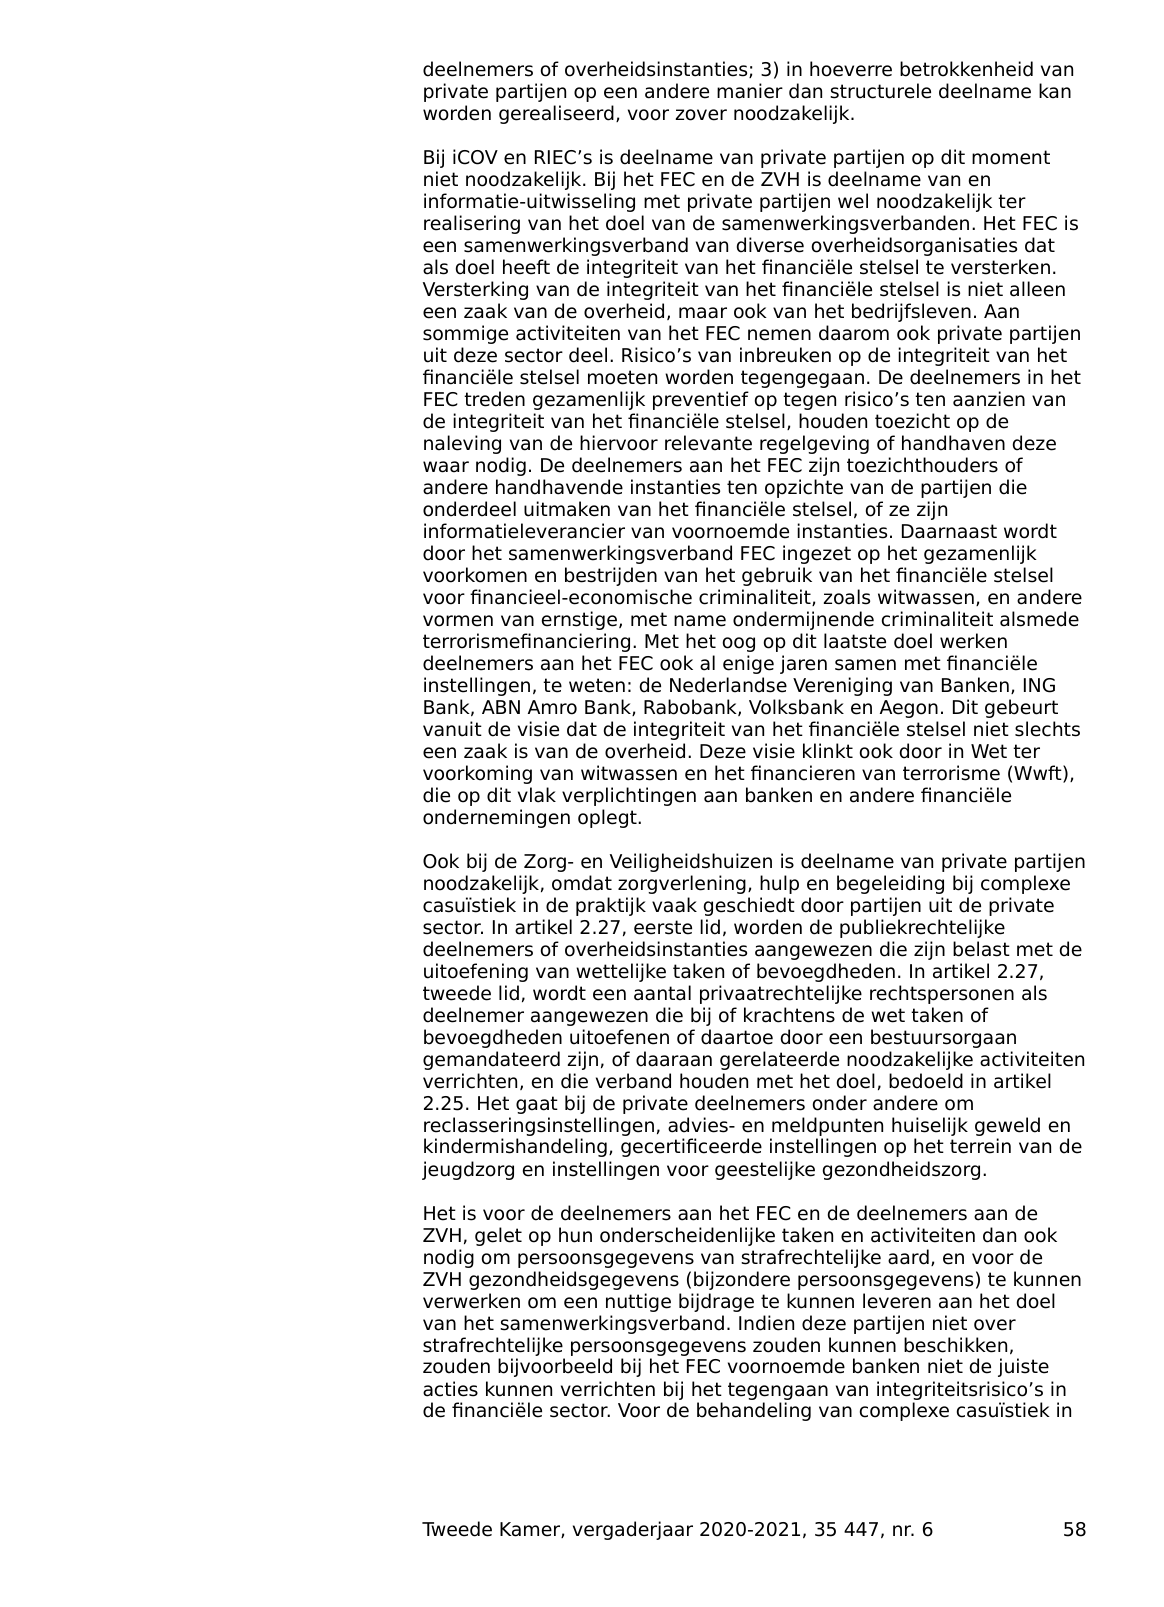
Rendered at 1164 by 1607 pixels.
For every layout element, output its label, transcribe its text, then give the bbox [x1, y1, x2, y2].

text Ook bij de Zorg- en Veiligheidshuizen is deelname van private partijen noodzakelijk, omdat zorgverlening, hulp en begeleiding bij complexe casuïstiek in de praktijk vaak geschiedt door partijen uit de private sector. In artikel 2.27, eerste lid, worden de publiekrechtelijke deelnemers of overheidsinstanties aangewezen die zijn belast met de uitoefening van wettelijke taken of bevoegdheden. In artikel 2.27, tweede lid, wordt een aantal privaatrechtelijke rechtspersonen als deelnemer aangewezen die bij of krachtens de wet taken of bevoegdheden uitoefenen of daartoe door een bestuursorgaan gemandateerd zijn, of daaraan gerelateerde noodzakelijke activiteiten verrichten, en die verband houden met het doel, bedoeld in artikel 2.25. Het gaat bij de private deelnemers onder andere om reclasseringsinstellingen, advies- en meldpunten huiselijk geweld en kindermishandeling, gecertificeerde instellingen op het terrein van de jeugdzorg en instellingen voor geestelijke gezondheidszorg. [422, 851, 1087, 1180]
text deelnemers of overheidsinstanties; 3) in hoeverre betrokkenheid van private partijen op een andere manier dan structurele deelname kan worden gerealiseerd, voor zover noodzakelijk. [422, 59, 1087, 125]
text Bij iCOV en RIEC’s is deelname van private partijen op dit moment niet noodzakelijk. Bij het FEC en de ZVH is deelname van en informatie-uitwisseling met private partijen wel noodzakelijk ter realisering van het doel van de samenwerkingsverbanden. Het FEC is een samenwerkingsverband van diverse overheidsorganisaties dat als doel heeft de integriteit van het financiële stelsel te versterken. Versterking van de integriteit van het financiële stelsel is niet alleen een zaak van de overheid, maar ook van het bedrijfsleven. Aan sommige activiteiten van het FEC nemen daarom ook private partijen uit deze sector deel. Risico’s van inbreuken op de integriteit van het financiële stelsel moeten worden tegengegaan. De deelnemers in het FEC treden gezamenlijk preventief op tegen risico’s ten aanzien van de integriteit van het financiële stelsel, houden toezicht op de naleving van de hiervoor relevante regelgeving of handhaven deze waar nodig. De deelnemers aan het FEC zijn toezichthouders of andere handhavende instanties ten opzichte van de partijen die onderdeel uitmaken van het financiële stelsel, of ze zijn informatieleverancier van voornoemde instanties. Daarnaast wordt door het samenwerkingsverband FEC ingezet op het gezamenlijk voorkomen en bestrijden van het gebruik van het financiële stelsel voor financieel-economische criminaliteit, zoals witwassen, en andere vormen van ernstige, met name ondermijnende criminaliteit alsmede terrorismefinanciering. Met het oog op dit laatste doel werken deelnemers aan het FEC ook al enige jaren samen met financiële instellingen, te weten: de Nederlandse Vereniging van Banken, ING Bank, ABN Amro Bank, Rabobank, Volksbank en Aegon. Dit gebeurt vanuit de visie dat de integriteit van het financiële stelsel niet slechts een zaak is van de overheid. Deze visie klinkt ook door in Wet ter voorkoming van witwassen en het financieren van terrorisme (Wwft), die op dit vlak verplichtingen aan banken en andere financiële ondernemingen oplegt. [422, 147, 1087, 828]
text Het is voor de deelnemers aan het FEC en de deelnemers aan de ZVH, gelet op hun onderscheidenlijke taken en activiteiten dan ook nodig om persoonsgegevens van strafrechtelijke aard, en voor de ZVH gezondheidsgegevens (bijzondere persoonsgegevens) te kunnen verwerken om een nuttige bijdrage te kunnen leveren aan het doel van het samenwerkingsverband. Indien deze partijen niet over strafrechtelijke persoonsgegevens zouden kunnen beschikken, zouden bijvoorbeeld bij het FEC voornoemde banken niet de juiste acties kunnen verrichten bij het tegengaan van integriteitsrisico’s in de financiële sector. Voor de behandeling van complexe casuïstiek in [422, 1203, 1087, 1422]
